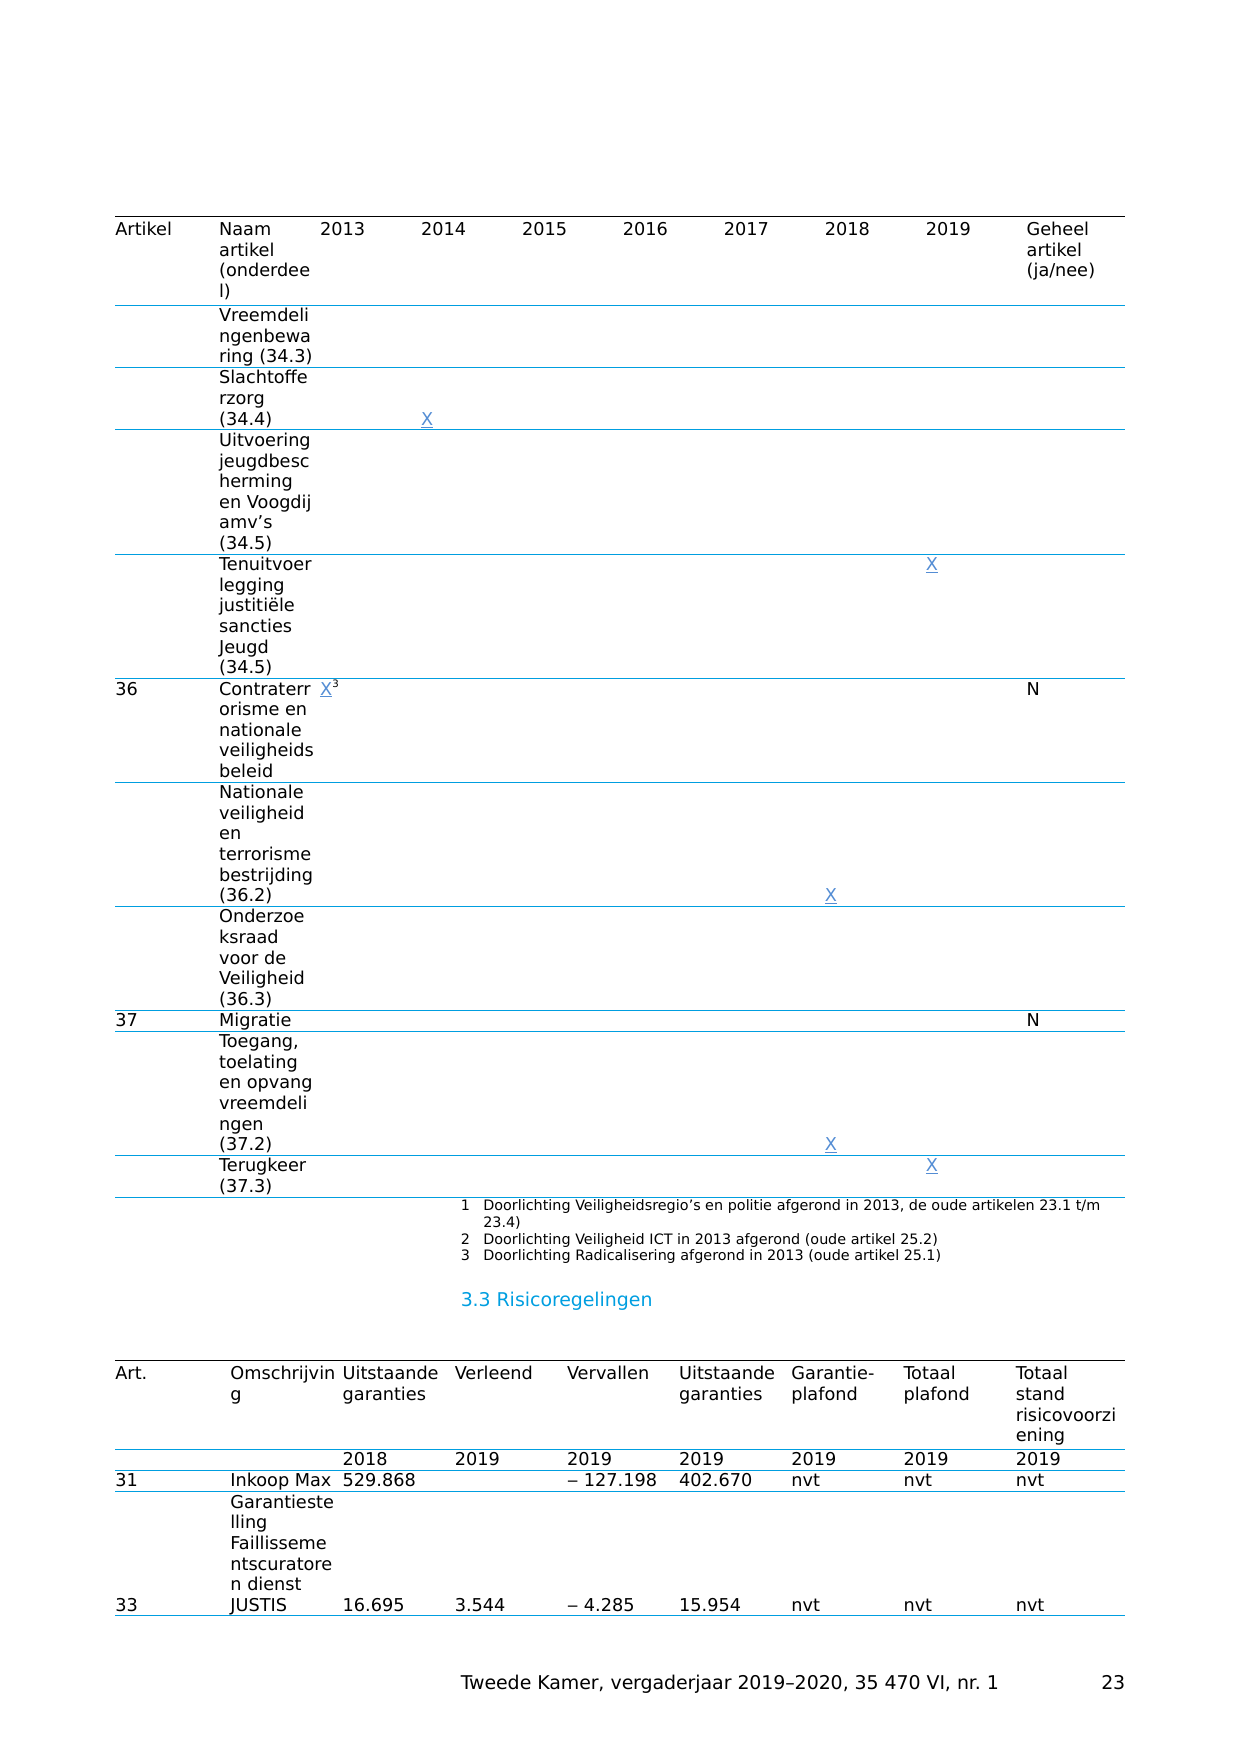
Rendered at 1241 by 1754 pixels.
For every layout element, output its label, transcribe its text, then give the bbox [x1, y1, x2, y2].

table_cell [418, 1011, 519, 1031]
table_cell [721, 907, 822, 1009]
table_cell [227, 1450, 339, 1470]
table_cell [923, 679, 1023, 782]
table_cell 2013 [317, 217, 418, 304]
list Doorlichting Veiligheidsregio’s en politie afgerond in 2013, de oude artikelen 23.1 t/m 23.4) [461, 1198, 1125, 1231]
table_cell 529.868 [340, 1471, 452, 1491]
table_cell X [923, 555, 1023, 678]
table_cell [923, 430, 1023, 554]
table_cell [418, 1032, 519, 1155]
table_cell [418, 430, 519, 554]
table_cell [721, 1032, 822, 1155]
table_cell [822, 306, 923, 367]
table_cell nvt [788, 1471, 900, 1491]
list Doorlichting Veiligheid ICT in 2013 afgerond (oude artikel 25.2) [461, 1231, 1125, 1247]
table_cell 2015 [519, 217, 620, 304]
table_cell Toegang, toelating en opvang vreemdelingen (37.2) [216, 1032, 317, 1155]
table_cell [519, 1011, 620, 1031]
table_cell [1024, 368, 1125, 429]
table_cell [317, 306, 418, 367]
table_cell [115, 907, 216, 1009]
table_cell [115, 368, 216, 429]
table_cell 33 [115, 1492, 227, 1615]
table_cell Inkoop Max [227, 1471, 339, 1491]
table_cell nvt [900, 1471, 1013, 1491]
table_cell 2016 [620, 217, 721, 304]
table_cell [822, 430, 923, 554]
table_cell 2019 [900, 1450, 1013, 1470]
table_cell [519, 306, 620, 367]
table_cell [822, 1011, 923, 1031]
table_cell 31 [115, 1471, 227, 1491]
table_cell [1024, 907, 1125, 1009]
table_cell Art. [115, 1361, 227, 1449]
table_cell N [1024, 679, 1125, 782]
table_cell [317, 907, 418, 1009]
table_cell [620, 430, 721, 554]
table_cell [620, 368, 721, 429]
table_cell [923, 306, 1023, 367]
table_cell [519, 1032, 620, 1155]
table_cell 2018 [822, 217, 923, 304]
table_cell [418, 907, 519, 1009]
table_cell Contraterrorisme en nationale veiligheidsbeleid [216, 679, 317, 782]
table_cell nvt [1013, 1492, 1125, 1615]
table_cell Nationale veiligheid en terrorismebestrijding (36.2) [216, 783, 317, 906]
table_cell 2018 [340, 1450, 452, 1470]
table_cell [923, 783, 1023, 906]
table_cell [1024, 430, 1125, 554]
table_cell [418, 306, 519, 367]
table_cell [620, 306, 721, 367]
table_cell nvt [1013, 1471, 1125, 1491]
table_cell [452, 1471, 564, 1491]
table_cell [721, 368, 822, 429]
table_cell Totaal stand risicovoorziening [1013, 1361, 1125, 1449]
table_cell [418, 783, 519, 906]
table_cell 37 [115, 1011, 216, 1031]
table_cell ‒ 4.285 [564, 1492, 676, 1615]
table_cell [721, 679, 822, 782]
table_header Tabel 2 Overzicht gerealiseerde beleidsdoorlichtingen [115, 191, 1125, 216]
table_cell Vervallen [564, 1361, 676, 1449]
table_cell 36 [115, 679, 216, 782]
table_cell 16.695 [340, 1492, 452, 1615]
table_cell [620, 1156, 721, 1197]
table_cell [115, 1450, 227, 1470]
table_cell Uitstaande garanties [340, 1361, 452, 1449]
table_cell [317, 555, 418, 678]
table_cell X [923, 1156, 1023, 1197]
table_cell 15.954 [676, 1492, 788, 1615]
table_cell [115, 306, 216, 367]
table_cell 2019 [564, 1450, 676, 1470]
table_cell 2019 [923, 217, 1023, 304]
table_cell nvt [900, 1492, 1013, 1615]
table_cell [620, 1011, 721, 1031]
table_cell [1024, 555, 1125, 678]
table_cell [721, 430, 822, 554]
table_cell 2014 [418, 217, 519, 304]
table_cell [115, 555, 216, 678]
table_cell Artikel [115, 217, 216, 304]
table_cell [418, 555, 519, 678]
table_cell Garantiestelling Faillissementscuratoren dienst JUSTIS [227, 1492, 339, 1615]
table_cell [418, 1156, 519, 1197]
table_cell ‒ 127.198 [564, 1471, 676, 1491]
table_cell [317, 783, 418, 906]
table_cell [317, 1156, 418, 1197]
table_cell [1024, 306, 1125, 367]
table_cell [721, 306, 822, 367]
table_cell N [1024, 1011, 1125, 1031]
table_cell [418, 679, 519, 782]
table_cell nvt [788, 1492, 900, 1615]
table_cell Slachtofferzorg (34.4) [216, 368, 317, 429]
table_cell 2019 [1013, 1450, 1125, 1470]
table_cell [923, 1011, 1023, 1031]
table_cell [115, 1156, 216, 1197]
table_cell Vreemdelingenbewaring (34.3) [216, 306, 317, 367]
table_cell Verleend [452, 1361, 564, 1449]
table_cell [620, 555, 721, 678]
table_cell [822, 368, 923, 429]
list Doorlichting Radicalisering afgerond in 2013 (oude artikel 25.1) [461, 1247, 1125, 1264]
table_cell [317, 368, 418, 429]
table_cell 2019 [676, 1450, 788, 1470]
table_cell [1024, 783, 1125, 906]
table_cell [1024, 1032, 1125, 1155]
table_cell [620, 1032, 721, 1155]
table_cell [923, 907, 1023, 1009]
table_cell [519, 783, 620, 906]
table_cell [317, 430, 418, 554]
table_cell [620, 907, 721, 1009]
table_cell [822, 907, 923, 1009]
table_cell [519, 679, 620, 782]
table_cell [923, 368, 1023, 429]
table_cell [721, 555, 822, 678]
table_cell [822, 555, 923, 678]
table_cell [115, 783, 216, 906]
table_cell [317, 1011, 418, 1031]
table_cell Uitstaande garanties [676, 1361, 788, 1449]
table_cell [822, 1156, 923, 1197]
table_cell [822, 679, 923, 782]
table_cell X3 [317, 679, 418, 782]
table_cell 402.670 [676, 1471, 788, 1491]
table_header Tabel 3 Overzicht verstrekte garanties (bedragen x € 1.000) [115, 1335, 1125, 1360]
table_cell Terugkeer (37.3) [216, 1156, 317, 1197]
table_cell [519, 907, 620, 1009]
table_cell [721, 783, 822, 906]
table_cell [115, 430, 216, 554]
table_cell [721, 1011, 822, 1031]
table_cell Omschrijving [227, 1361, 339, 1449]
table_cell 2017 [721, 217, 822, 304]
table_cell X [822, 1032, 923, 1155]
table_cell Uitvoering jeugdbescherming en Voogdij amv’s (34.5) [216, 430, 317, 554]
table_cell [519, 1156, 620, 1197]
table_cell 2019 [788, 1450, 900, 1470]
table_cell [317, 1032, 418, 1155]
title 3.3 Risicoregelingen [461, 1289, 1125, 1311]
table_cell Garantie- plafond [788, 1361, 900, 1449]
table_cell [519, 555, 620, 678]
table_cell [620, 783, 721, 906]
table_cell [519, 368, 620, 429]
table_cell 2019 [452, 1450, 564, 1470]
table_cell [923, 1032, 1023, 1155]
table_cell Tenuitvoerlegging justitiële sancties Jeugd (34.5) [216, 555, 317, 678]
table_cell [519, 430, 620, 554]
table_cell Totaal plafond [900, 1361, 1013, 1449]
table_cell Migratie [216, 1011, 317, 1031]
table_cell [1024, 1156, 1125, 1197]
table_cell [620, 679, 721, 782]
table_cell X [822, 783, 923, 906]
table_cell X [418, 368, 519, 429]
table_cell [115, 1032, 216, 1155]
table_cell Geheel artikel (ja/nee) [1024, 217, 1125, 304]
table_cell Onderzoeksraad voor de Veiligheid (36.3) [216, 907, 317, 1009]
table_cell [721, 1156, 822, 1197]
table_cell Naam artikel (onderdeel) [216, 217, 317, 304]
table_cell 3.544 [452, 1492, 564, 1615]
